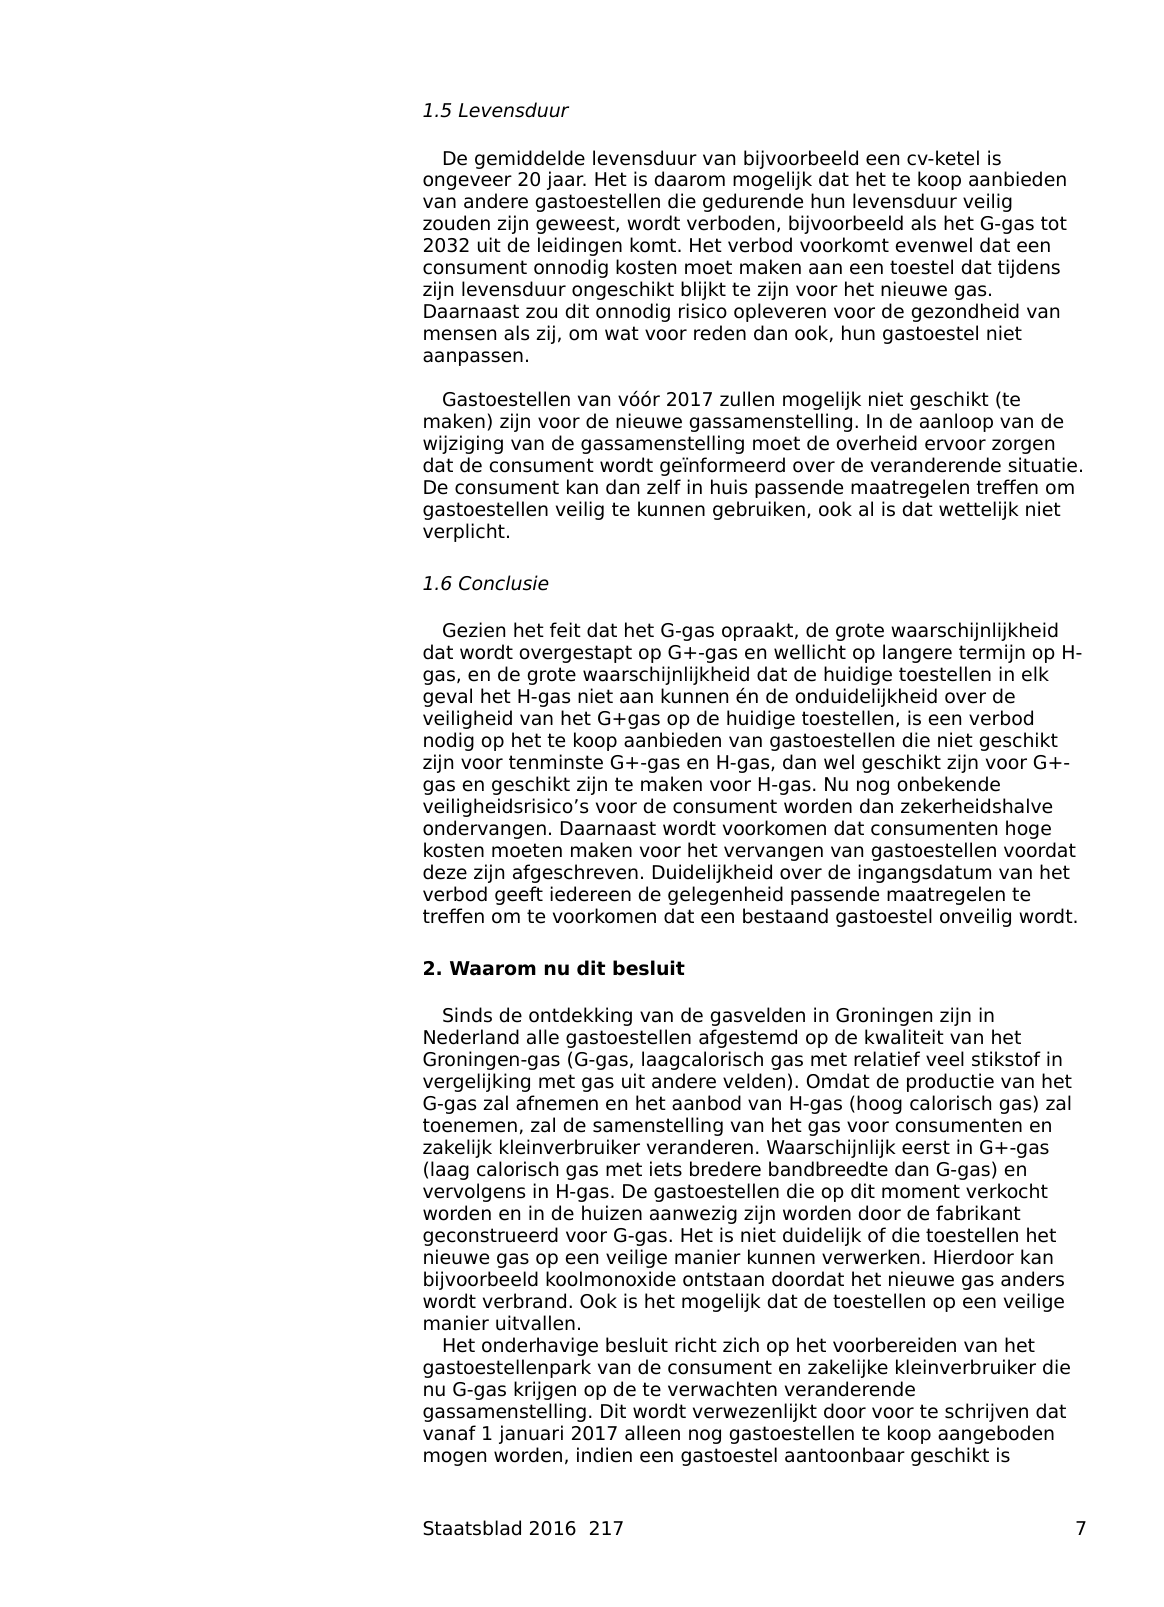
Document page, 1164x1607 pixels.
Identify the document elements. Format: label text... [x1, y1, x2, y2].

subtitle 1.6 Conclusie [422, 573, 1087, 595]
text De gemiddelde levensduur van bijvoorbeeld een cv-ketel is ongeveer 20 jaar. Het is daarom mogelijk dat het te koop aanbieden van andere gastoestellen die gedurende hun levensduur veilig zouden zijn geweest, wordt verboden, bijvoorbeeld als het G-gas tot 2032 uit de leidingen komt. Het verbod voorkomt evenwel dat een consument onnodig kosten moet maken aan een toestel dat tijdens zijn levensduur ongeschikt blijkt te zijn voor het nieuwe gas. Daarnaast zou dit onnodig risico opleveren voor de gezondheid van mensen als zij, om wat voor reden dan ook, hun gastoestel niet aanpassen. [422, 147, 1087, 367]
text Gastoestellen van vóór 2017 zullen mogelijk niet geschikt (te maken) zijn voor de nieuwe gassamenstelling. In de aanloop van de wijziging van de gassamenstelling moet de overheid ervoor zorgen dat de consument wordt geïnformeerd over de veranderende situatie. De consument kan dan zelf in huis passende maatregelen treffen om gastoestellen veilig te kunnen gebruiken, ook al is dat wettelijk niet verplicht. [422, 389, 1087, 543]
text Sinds de ontdekking van de gasvelden in Groningen zijn in Nederland alle gastoestellen afgestemd op de kwaliteit van het Groningen-gas (G-gas, laagcalorisch gas met relatief veel stikstof in vergelijking met gas uit andere velden). Omdat de productie van het G-gas zal afnemen en het aanbod van H-gas (hoog calorisch gas) zal toenemen, zal de samenstelling van het gas voor consumenten en zakelijk kleinverbruiker veranderen. Waarschijnlijk eerst in G+-gas (laag calorisch gas met iets bredere bandbreedte dan G-gas) en vervolgens in H-gas. De gastoestellen die op dit moment verkocht worden en in de huizen aanwezig zijn worden door de fabrikant geconstrueerd voor G-gas. Het is niet duidelijk of die toestellen het nieuwe gas op een veilige manier kunnen verwerken. Hierdoor kan bijvoorbeeld koolmonoxide ontstaan doordat het nieuwe gas anders wordt verbrand. Ook is het mogelijk dat de toestellen op een veilige manier uitvallen. [422, 1005, 1087, 1334]
subtitle 2. Waarom nu dit besluit [422, 958, 1087, 980]
text Het onderhavige besluit richt zich op het voorbereiden van het gastoestellenpark van de consument en zakelijke kleinverbruiker die nu G-gas krijgen op de te verwachten veranderende gassamenstelling. Dit wordt verwezenlijkt door voor te schrijven dat vanaf 1 januari 2017 alleen nog gastoestellen te koop aangeboden mogen worden, indien een gastoestel aantoonbaar geschikt is [422, 1334, 1087, 1466]
text Gezien het feit dat het G-gas opraakt, de grote waarschijnlijkheid dat wordt overgestapt op G+-gas en wellicht op langere termijn op H-gas, en de grote waarschijnlijkheid dat de huidige toestellen in elk geval het H-gas niet aan kunnen én de onduidelijkheid over de veiligheid van het G+gas op de huidige toestellen, is een verbod nodig op het te koop aanbieden van gastoestellen die niet geschikt zijn voor tenminste G+-gas en H-gas, dan wel geschikt zijn voor G+-gas en geschikt zijn te maken voor H-gas. Nu nog onbekende veiligheidsrisico’s voor de consument worden dan zekerheidshalve ondervangen. Daarnaast wordt voorkomen dat consumenten hoge kosten moeten maken voor het vervangen van gastoestellen voordat deze zijn afgeschreven. Duidelijkheid over de ingangsdatum van het verbod geeft iedereen de gelegenheid passende maatregelen te treffen om te voorkomen dat een bestaand gastoestel onveilig wordt. [422, 620, 1087, 928]
subtitle 1.5 Levensduur [422, 100, 1087, 122]
